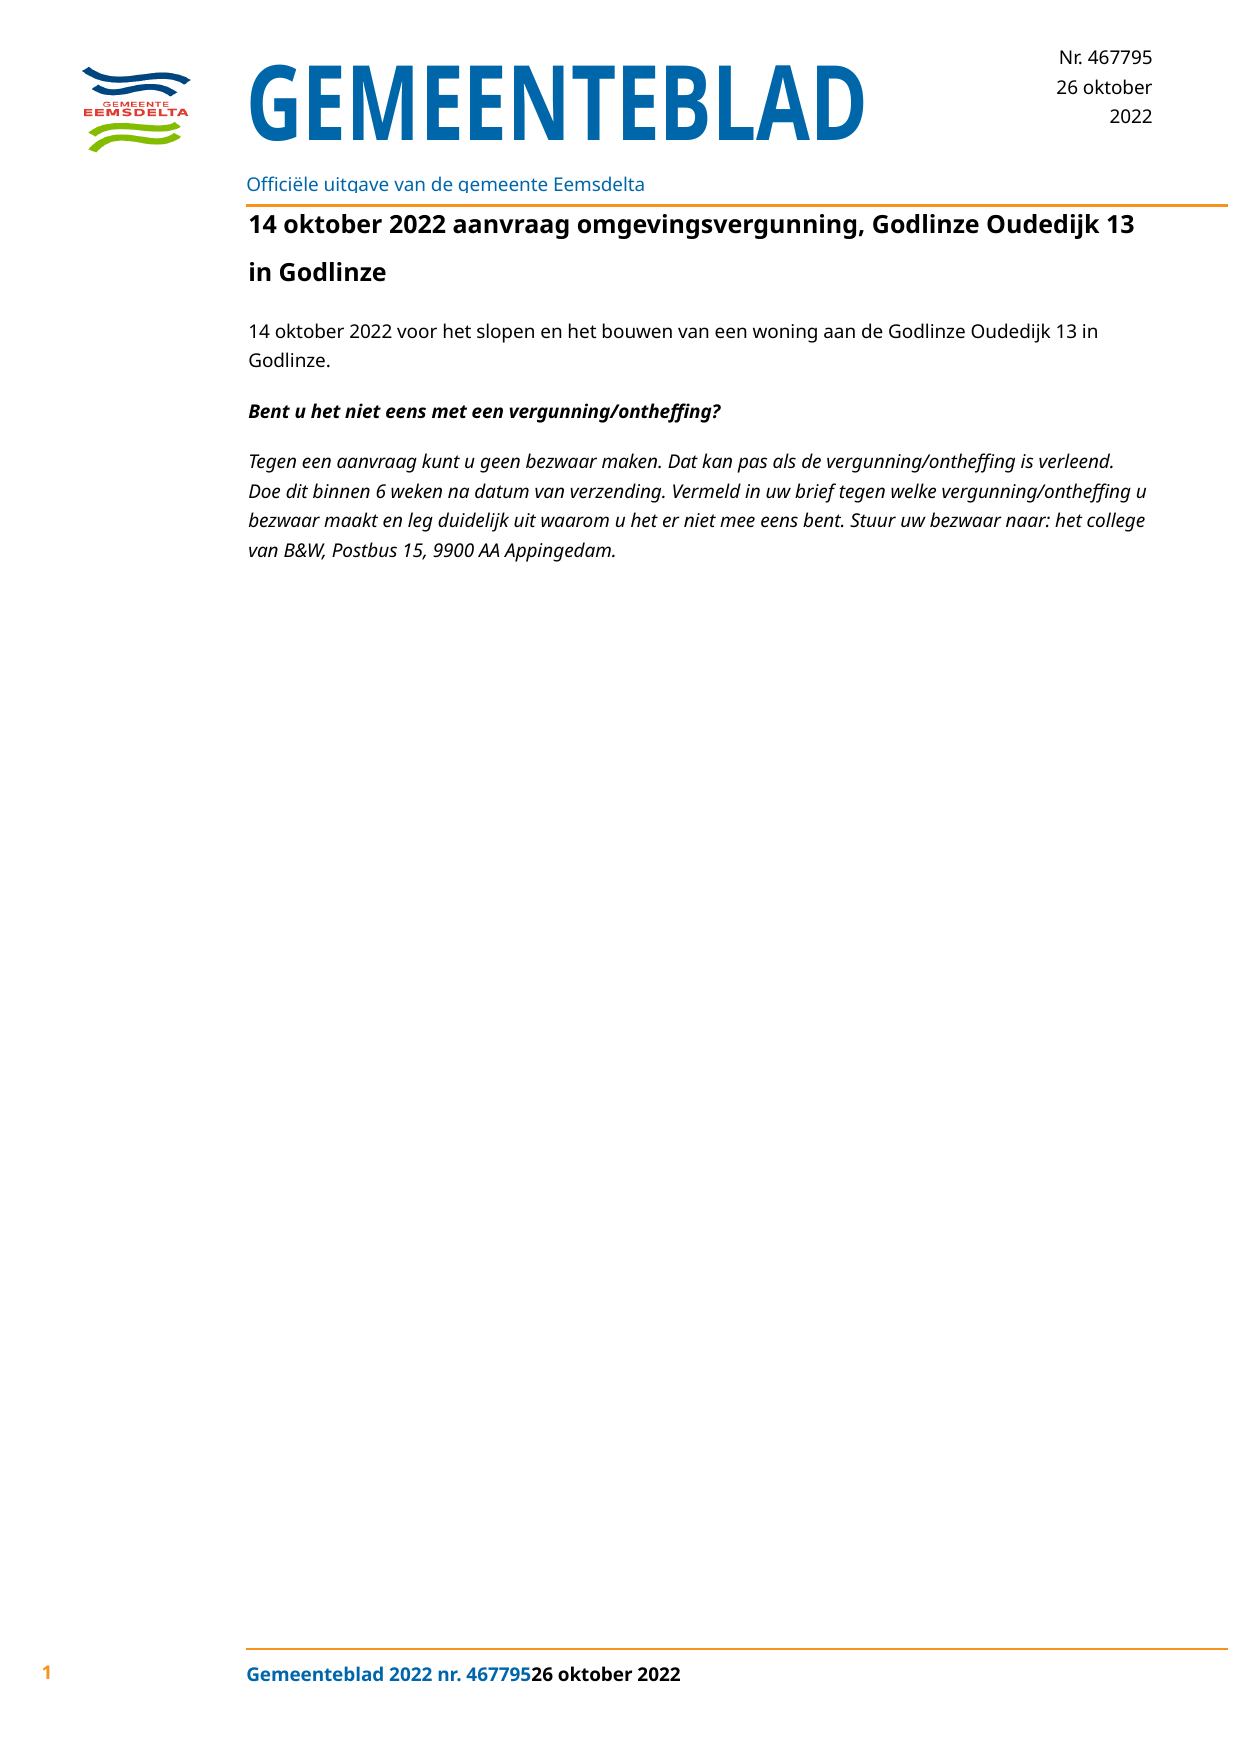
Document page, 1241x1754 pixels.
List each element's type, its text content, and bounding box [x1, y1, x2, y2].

text 14 oktober 2022 aanvraag omgevingsvergunning, Godlinze Oudedijk 13 in Godlinze [248, 207, 1152, 288]
picture [41, 47, 231, 172]
text 14 oktober 2022 voor het slopen en het bouwen van een woning aan de Godlinze Oudedijk 13 in Godlinze. [248, 318, 1152, 373]
text Tegen een aanvraag kunt u geen bezwaar maken. Dat kan pas als de vergunning/ontheffing is verleend. Doe dit binnen 6 weken na datum van verzending. Vermeld in uw brief tegen welke vergunning/ontheffing u bezwaar maakt en leg duidelijk uit waarom u het er niet mee eens bent. Stuur uw bezwaar naar: het college van B&W, Postbus 15, 9900 AA Appingedam. [248, 448, 1152, 563]
text Bent u het niet eens met een vergunning/ontheffing? [248, 398, 1152, 424]
